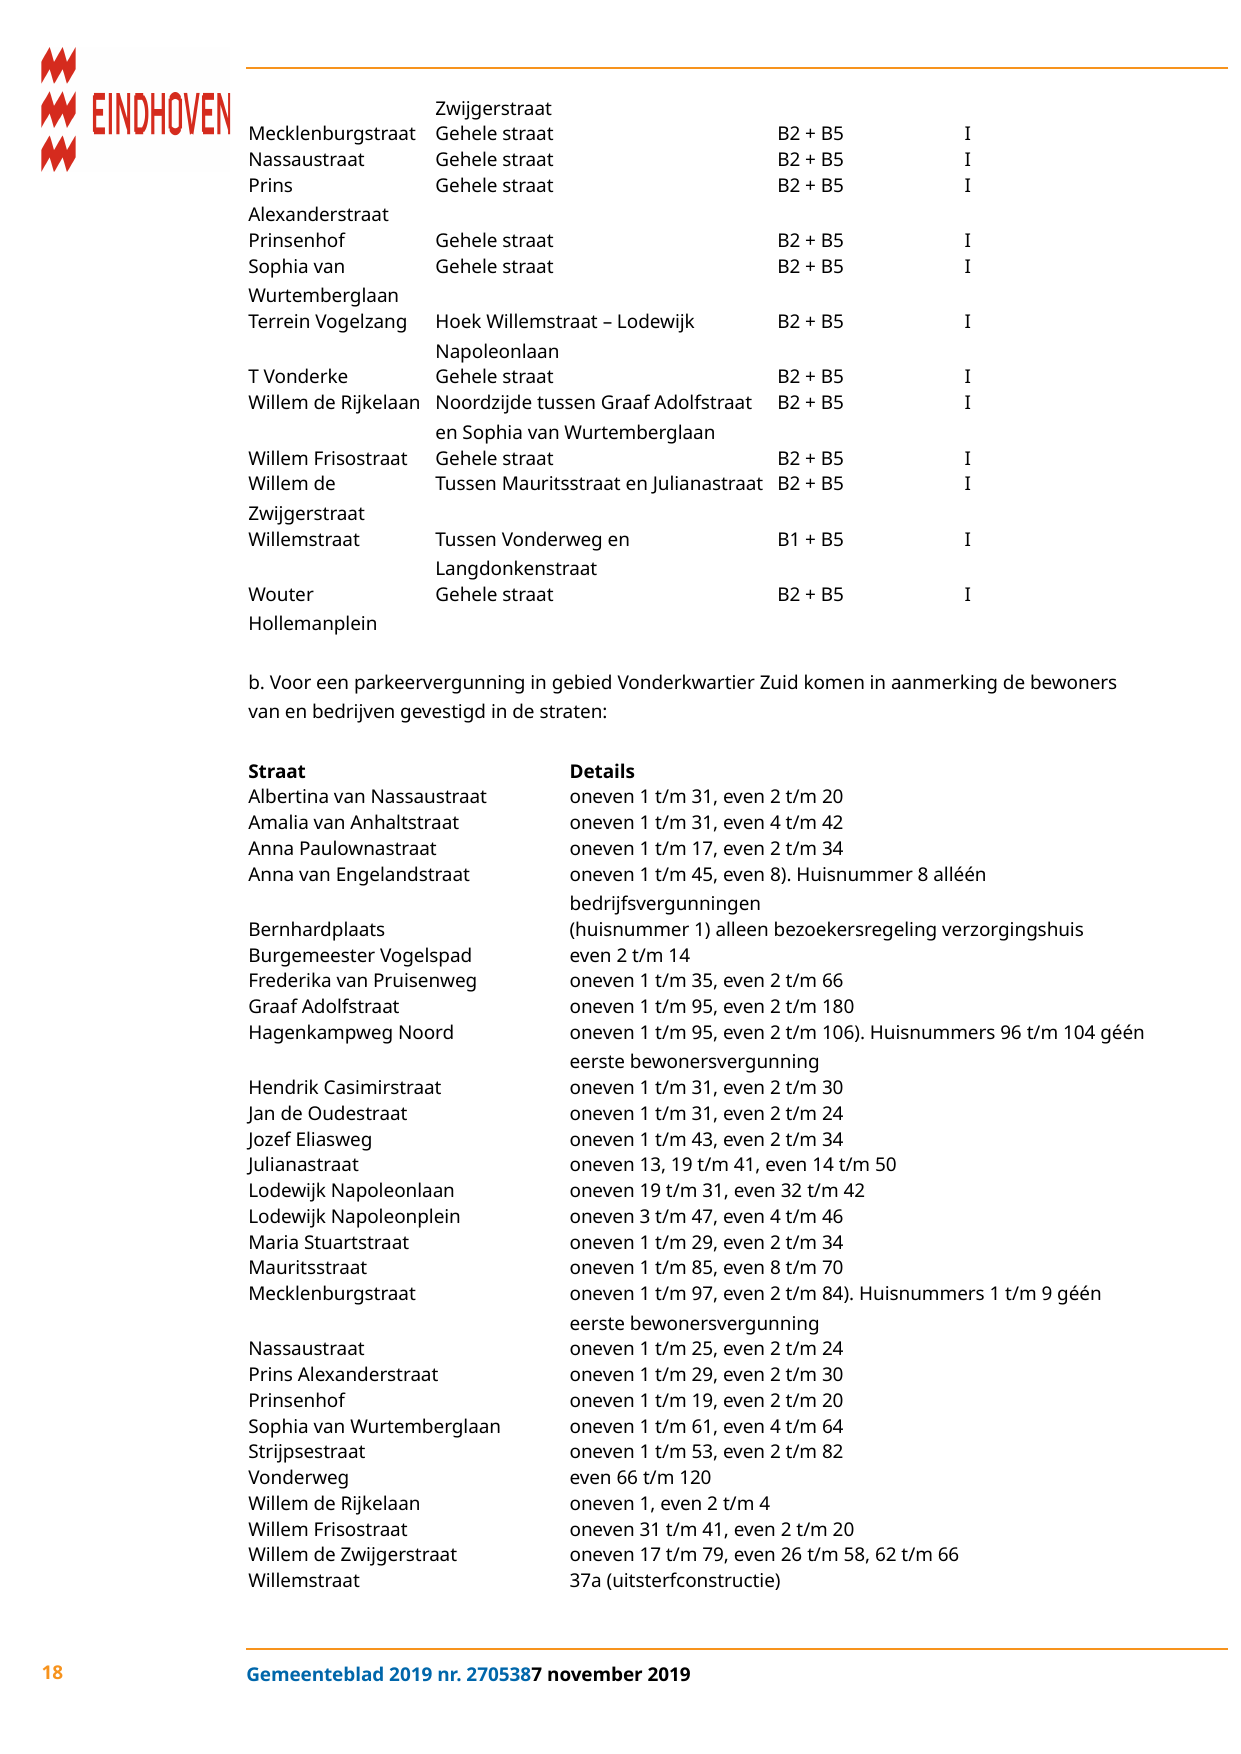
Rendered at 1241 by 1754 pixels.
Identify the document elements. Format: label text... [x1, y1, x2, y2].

table_cell Anna van Engelandstraat [248, 861, 569, 916]
table_cell Willemstraat [248, 1567, 569, 1593]
table_cell Julianastraat [248, 1152, 569, 1177]
text b. Voor een parkeervergunning in gebied Vonderkwartier Zuid komen in aanmerking de bewoners van en bedrijven gevestigd in de straten: [248, 669, 1152, 724]
table_cell Wouter Hollemanplein [248, 581, 435, 636]
table_cell B2 + B5 [777, 389, 964, 445]
table_cell [777, 95, 964, 121]
table_cell Prinsenhof [248, 227, 435, 253]
table_cell Noordzijde tussen Graaf Adolfstraat en Sophia van Wurtemberglaan [435, 389, 777, 445]
table_cell Zwijgerstraat [435, 95, 777, 121]
table_cell Strijpsestraat [248, 1439, 569, 1464]
table_cell B2 + B5 [777, 581, 964, 636]
table_cell I [964, 121, 1152, 146]
table_cell Willem de Rijkelaan [248, 389, 435, 445]
table_cell Lodewijk Napoleonplein [248, 1203, 569, 1229]
table_cell oneven 1 t/m 31, even 2 t/m 20 [569, 784, 1152, 809]
table_cell oneven 3 t/m 47, even 4 t/m 46 [569, 1203, 1152, 1229]
table_cell B2 + B5 [777, 227, 964, 253]
table_cell oneven 1 t/m 35, even 2 t/m 66 [569, 968, 1152, 993]
table_cell Burgemeester Vogelspad [248, 942, 569, 968]
table_cell oneven 19 t/m 31, even 32 t/m 42 [569, 1178, 1152, 1203]
table_cell I [964, 146, 1152, 172]
table_cell I [964, 526, 1152, 581]
table_cell oneven 1 t/m 43, even 2 t/m 34 [569, 1126, 1152, 1152]
table_cell Maria Stuartstraat [248, 1229, 569, 1254]
table_cell even 2 t/m 14 [569, 942, 1152, 968]
table_cell B2 + B5 [777, 364, 964, 389]
table_cell Jan de Oudestraat [248, 1100, 569, 1126]
picture [41, 47, 231, 172]
table_cell oneven 1 t/m 97, even 2 t/m 84). Huisnummers 1 t/m 9 géén eerste bewonersvergunning [569, 1280, 1152, 1336]
table_cell oneven 1 t/m 29, even 2 t/m 34 [569, 1229, 1152, 1254]
table_cell Hendrik Casimirstraat [248, 1075, 569, 1100]
table_cell oneven 13, 19 t/m 41, even 14 t/m 50 [569, 1152, 1152, 1177]
table_cell I [964, 445, 1152, 470]
table_cell Jozef Eliasweg [248, 1126, 569, 1152]
table_cell oneven 1 t/m 95, even 2 t/m 180 [569, 994, 1152, 1019]
table_cell Vonderweg [248, 1464, 569, 1490]
table_cell B2 + B5 [777, 172, 964, 227]
table_cell Gehele straat [435, 227, 777, 253]
table_cell I [964, 389, 1152, 445]
table_cell Nassaustraat [248, 146, 435, 172]
table_cell Gehele straat [435, 121, 777, 146]
table_cell oneven 1 t/m 85, even 8 t/m 70 [569, 1255, 1152, 1280]
table_cell Gehele straat [435, 253, 777, 308]
table_cell B2 + B5 [777, 121, 964, 146]
table_cell I [964, 308, 1152, 364]
table_cell Sophia van Wurtemberglaan [248, 1413, 569, 1438]
table_cell Hoek Willemstraat – Lodewijk Napoleonlaan [435, 308, 777, 364]
table_cell oneven 1 t/m 25, even 2 t/m 24 [569, 1336, 1152, 1361]
table_cell Graaf Adolfstraat [248, 994, 569, 1019]
table_cell oneven 1 t/m 19, even 2 t/m 20 [569, 1387, 1152, 1413]
table_cell Willem Frisostraat [248, 1516, 569, 1541]
table_cell Willem de Zwijgerstraat [248, 470, 435, 526]
table_cell oneven 1 t/m 45, even 8). Huisnummer 8 alléén bedrijfsvergunningen [569, 861, 1152, 916]
table_cell Nassaustraat [248, 1336, 569, 1361]
table_cell oneven 1 t/m 31, even 2 t/m 30 [569, 1075, 1152, 1100]
table_cell B1 + B5 [777, 526, 964, 581]
table_cell Terrein Vogelzang [248, 308, 435, 364]
table_cell Hagenkampweg Noord [248, 1019, 569, 1074]
table_cell Prins Alexanderstraat [248, 172, 435, 227]
table_cell I [964, 581, 1152, 636]
table_cell Willem de Zwijgerstraat [248, 1541, 569, 1567]
table_cell [964, 95, 1152, 121]
table_cell T Vonderke [248, 364, 435, 389]
table_cell Albertina van Nassaustraat [248, 784, 569, 809]
table_cell Willem Frisostraat [248, 445, 435, 470]
table_cell Gehele straat [435, 172, 777, 227]
table_cell I [964, 253, 1152, 308]
table_cell oneven 1 t/m 29, even 2 t/m 30 [569, 1361, 1152, 1387]
table_cell I [964, 227, 1152, 253]
table_cell oneven 1 t/m 31, even 2 t/m 24 [569, 1100, 1152, 1126]
table_cell Mauritsstraat [248, 1255, 569, 1280]
table_cell I [964, 364, 1152, 389]
table_cell B2 + B5 [777, 445, 964, 470]
table_cell Gehele straat [435, 146, 777, 172]
table_cell oneven 17 t/m 79, even 26 t/m 58, 62 t/m 66 [569, 1541, 1152, 1567]
table_cell Gehele straat [435, 364, 777, 389]
table_cell oneven 1 t/m 31, even 4 t/m 42 [569, 810, 1152, 835]
table_cell Willemstraat [248, 526, 435, 581]
table_cell [248, 95, 435, 121]
table_cell Prinsenhof [248, 1387, 569, 1413]
table_cell B2 + B5 [777, 253, 964, 308]
table_cell Tussen Mauritsstraat en Julianastraat [435, 470, 777, 526]
table_cell B2 + B5 [777, 470, 964, 526]
table_cell oneven 1, even 2 t/m 4 [569, 1490, 1152, 1516]
table_cell oneven 1 t/m 53, even 2 t/m 82 [569, 1439, 1152, 1464]
table_cell oneven 1 t/m 95, even 2 t/m 106). Huisnummers 96 t/m 104 géén eerste bewonersvergunning [569, 1019, 1152, 1074]
table_cell Anna Paulownastraat [248, 835, 569, 861]
table_cell 37a (uitsterfconstructie) [569, 1567, 1152, 1593]
table_cell Bernhardplaats [248, 916, 569, 942]
table_cell even 66 t/m 120 [569, 1464, 1152, 1490]
table_header Straat [248, 758, 569, 784]
table_cell Sophia van Wurtemberglaan [248, 253, 435, 308]
table_cell I [964, 470, 1152, 526]
table_cell Mecklenburgstraat [248, 121, 435, 146]
table_cell Lodewijk Napoleonlaan [248, 1178, 569, 1203]
table_cell Gehele straat [435, 445, 777, 470]
table_cell oneven 31 t/m 41, even 2 t/m 20 [569, 1516, 1152, 1541]
table_cell Mecklenburgstraat [248, 1280, 569, 1336]
table_cell B2 + B5 [777, 308, 964, 364]
table_cell oneven 1 t/m 61, even 4 t/m 64 [569, 1413, 1152, 1438]
table_header Details [569, 758, 1152, 784]
table_cell Gehele straat [435, 581, 777, 636]
table_cell B2 + B5 [777, 146, 964, 172]
table_cell Tussen Vonderweg en Langdonkenstraat [435, 526, 777, 581]
table_cell (huisnummer 1) alleen bezoekersregeling verzorgingshuis [569, 916, 1152, 942]
table_cell I [964, 172, 1152, 227]
table_cell Prins Alexanderstraat [248, 1361, 569, 1387]
table_cell Willem de Rijkelaan [248, 1490, 569, 1516]
table_cell oneven 1 t/m 17, even 2 t/m 34 [569, 835, 1152, 861]
table_cell Frederika van Pruisenweg [248, 968, 569, 993]
table_cell Amalia van Anhaltstraat [248, 810, 569, 835]
